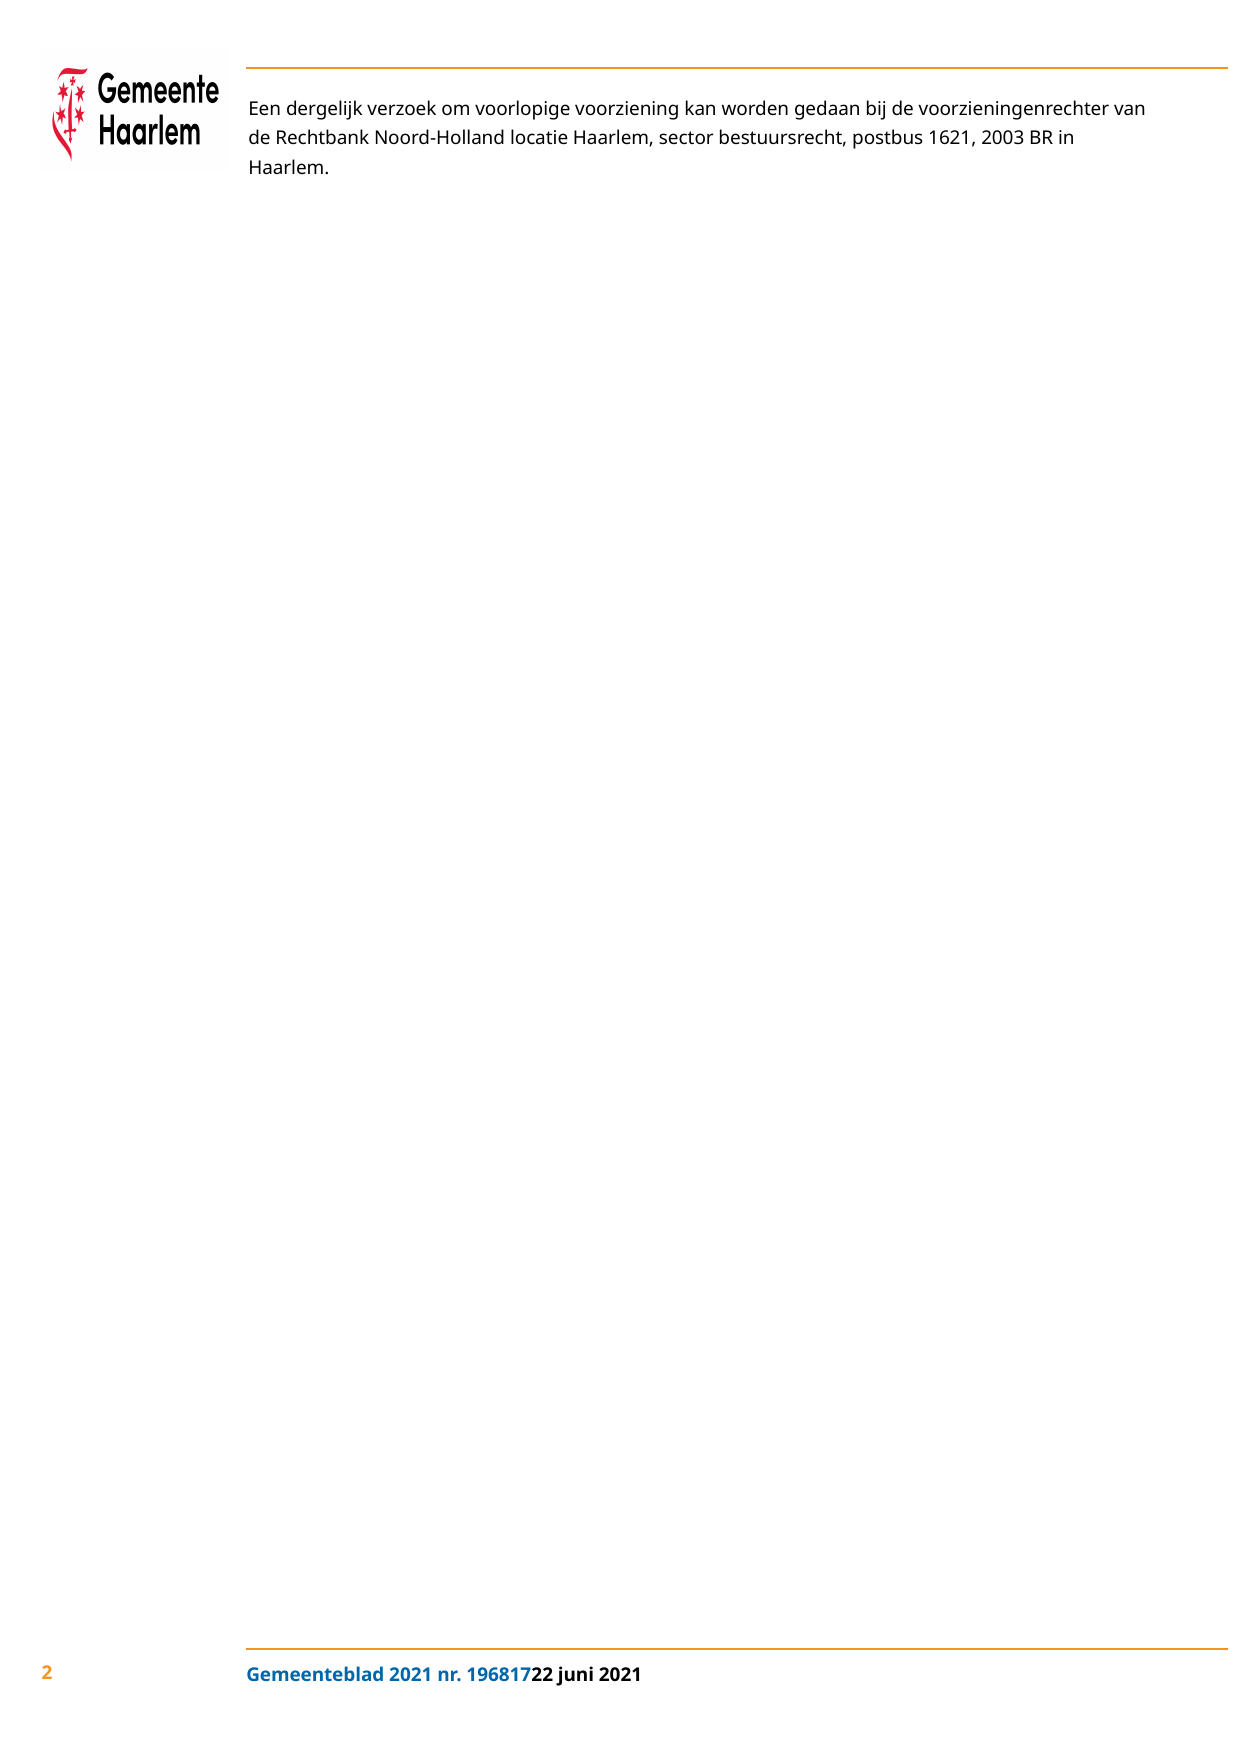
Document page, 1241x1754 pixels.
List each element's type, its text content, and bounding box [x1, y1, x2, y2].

text Een dergelijk verzoek om voorlopige voorziening kan worden gedaan bij de voorzieningenrechter van de Rechtbank Noord-Holland locatie Haarlem, sector bestuursrecht, postbus 1621, 2003 BR in Haarlem. [248, 95, 1152, 180]
picture [41, 47, 231, 172]
